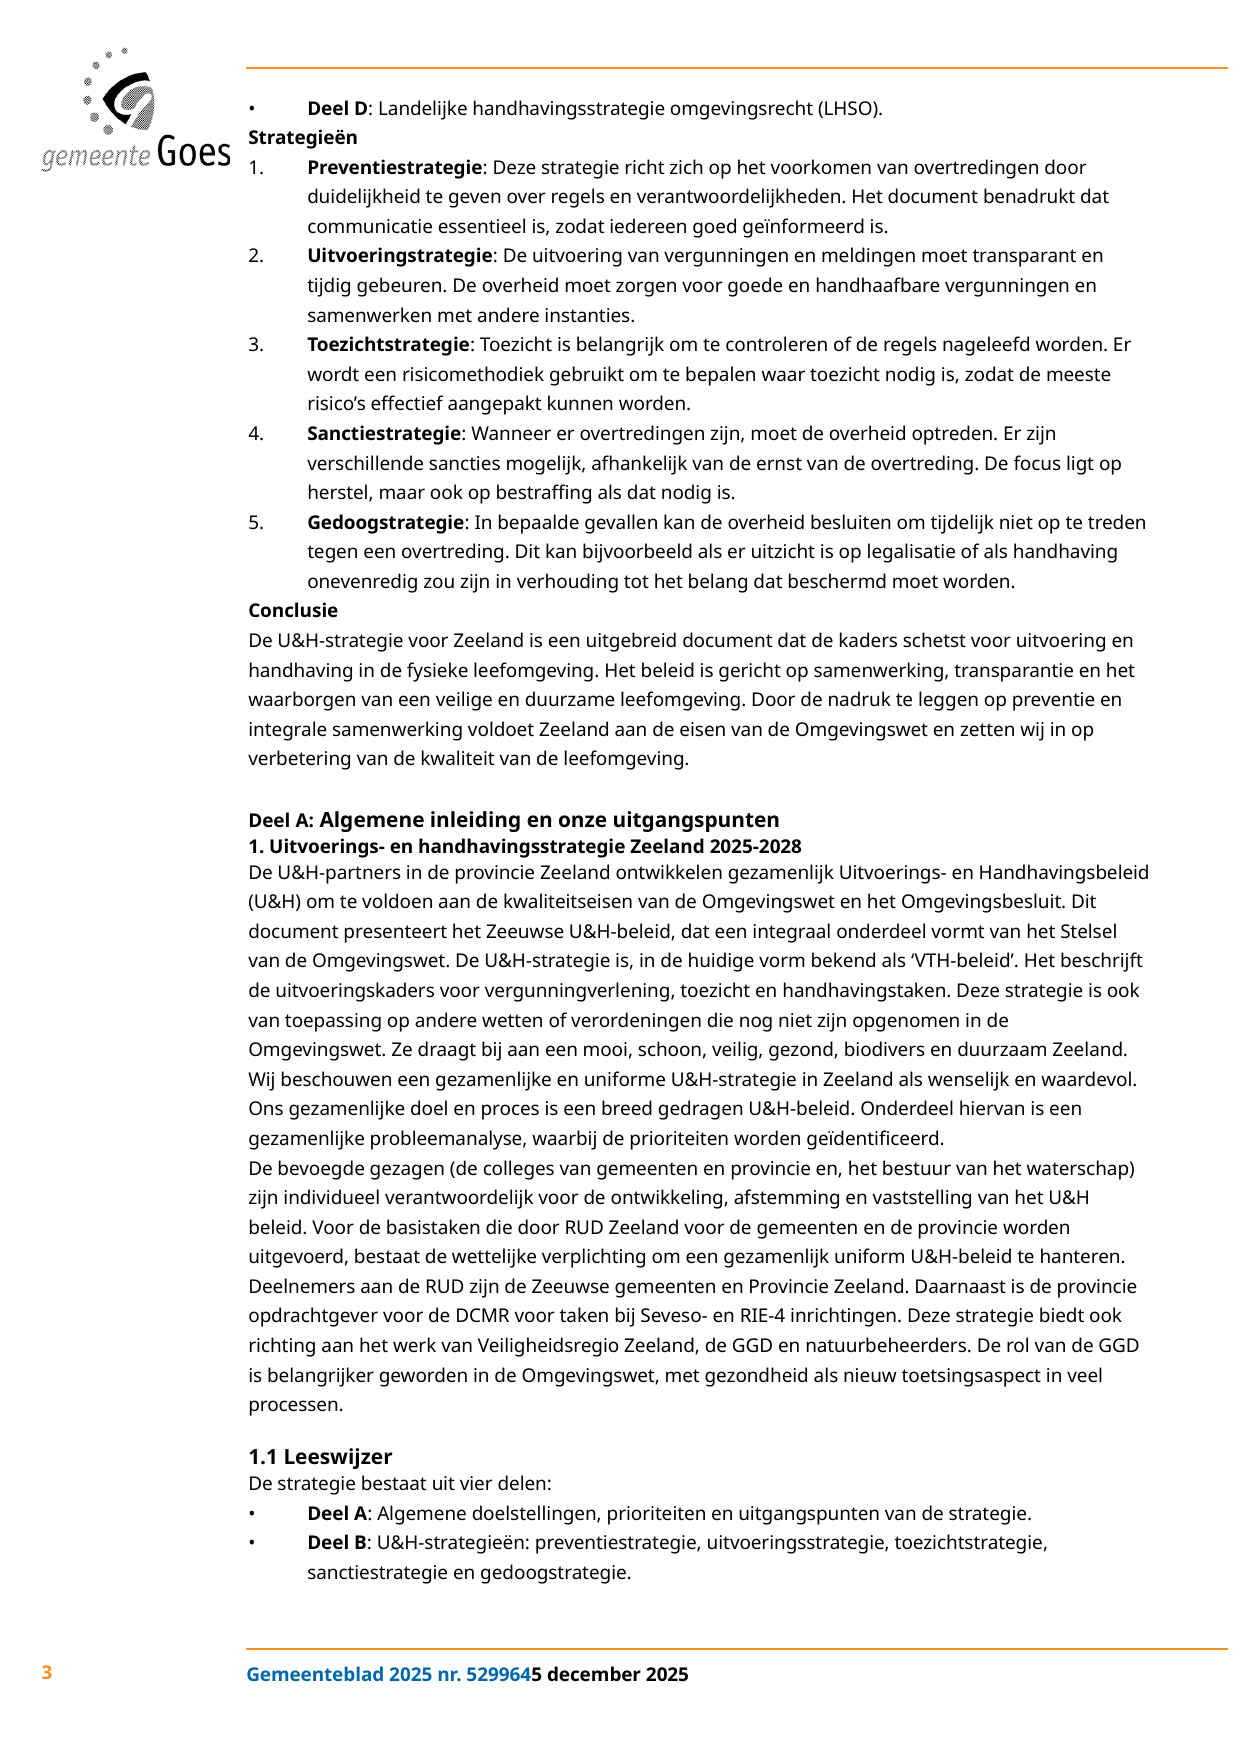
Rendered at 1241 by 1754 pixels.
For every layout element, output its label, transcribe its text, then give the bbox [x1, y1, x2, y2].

list Toezichtstrategie: Toezicht is belangrijk om te controleren of de regels nageleefd worden. Er wordt een risicomethodiek gebruikt om te bepalen waar toezicht nodig is, zodat de meeste risico’s effectief aangepakt kunnen worden. [248, 331, 1152, 416]
text De U&H-strategie voor Zeeland is een uitgebreid document dat de kaders schetst voor uitvoering en handhaving in de fysieke leefomgeving. Het beleid is gericht op samenwerking, transparantie en het waarborgen van een veilige en duurzame leefomgeving. Door de nadruk te leggen op preventie en integrale samenwerking voldoet Zeeland aan de eisen van de Omgevingswet en zetten wij in op verbetering van de kwaliteit van de leefomgeving. [248, 627, 1152, 771]
text 1.1 Leeswijzer [248, 1442, 1152, 1470]
list Deel A: Algemene doelstellingen, prioriteiten en uitgangspunten van de strategie. [248, 1500, 1152, 1526]
list Preventiestrategie: Deze strategie richt zich op het voorkomen van overtredingen door duidelijkheid te geven over regels en verantwoordelijkheden. Het document benadrukt dat communicatie essentieel is, zodat iedereen goed geïnformeerd is. [248, 154, 1152, 239]
text 1. Uitvoerings- en handhavingsstrategie Zeeland 2025-2028 [248, 833, 1152, 859]
text Wij beschouwen een gezamenlijke en uniforme U&H-strategie in Zeeland als wenselijk en waardevol. Ons gezamenlijke doel en proces is een breed gedragen U&H-beleid. Onderdeel hiervan is een gezamenlijke probleemanalyse, waarbij de prioriteiten worden geïdentificeerd. [248, 1066, 1152, 1151]
text Conclusie [248, 598, 1152, 623]
text Deel A: Algemene inleiding en onze uitgangspunten [248, 805, 1152, 833]
text De U&H-partners in de provincie Zeeland ontwikkelen gezamenlijk Uitvoerings- en Handhavingsbeleid (U&H) om te voldoen aan de kwaliteitseisen van de Omgevingswet en het Omgevingsbesluit. Dit document presenteert het Zeeuwse U&H-beleid, dat een integraal onderdeel vormt van het Stelsel van de Omgevingswet. De U&H-strategie is, in de huidige vorm bekend als ‘VTH-beleid’. Het beschrijft de uitvoeringskaders voor vergunningverlening, toezicht en handhavingstaken. Deze strategie is ook van toepassing op andere wetten of verordeningen die nog niet zijn opgenomen in de Omgevingswet. Ze draagt bij aan een mooi, schoon, veilig, gezond, biodivers en duurzaam Zeeland. [248, 859, 1152, 1062]
list Gedoogstrategie: In bepaalde gevallen kan de overheid besluiten om tijdelijk niet op te treden tegen een overtreding. Dit kan bijvoorbeeld als er uitzicht is op legalisatie of als handhaving onevenredig zou zijn in verhouding tot het belang dat beschermd moet worden. [248, 509, 1152, 594]
list Sanctiestrategie: Wanneer er overtredingen zijn, moet de overheid optreden. Er zijn verschillende sancties mogelijk, afhankelijk van de ernst van de overtreding. De focus ligt op herstel, maar ook op bestraffing als dat nodig is. [248, 420, 1152, 505]
text De strategie bestaat uit vier delen: [248, 1470, 1152, 1496]
text De bevoegde gezagen (de colleges van gemeenten en provincie en, het bestuur van het waterschap) zijn individueel verantwoordelijk voor de ontwikkeling, afstemming en vaststelling van het U&H beleid. Voor de basistaken die door RUD Zeeland voor de gemeenten en de provincie worden uitgevoerd, bestaat de wettelijke verplichting om een gezamenlijk uniform U&H-beleid te hanteren. Deelnemers aan de RUD zijn de Zeeuwse gemeenten en Provincie Zeeland. Daarnaast is de provincie opdrachtgever voor de DCMR voor taken bij Seveso- en RIE-4 inrichtingen. Deze strategie biedt ook richting aan het werk van Veiligheidsregio Zeeland, de GGD en natuurbeheerders. De rol van de GGD is belangrijker geworden in de Omgevingswet, met gezondheid als nieuw toetsingsaspect in veel processen. [248, 1155, 1152, 1417]
list Uitvoeringstrategie: De uitvoering van vergunningen en meldingen moet transparant en tijdig gebeuren. De overheid moet zorgen voor goede en handhaafbare vergunningen en samenwerken met andere instanties. [248, 243, 1152, 328]
picture [41, 47, 231, 172]
list Deel B: U&H-strategieën: preventiestrategie, uitvoeringsstrategie, toezichtstrategie, sanctiestrategie en gedoogstrategie. [248, 1529, 1152, 1585]
list Deel D: Landelijke handhavingsstrategie omgevingsrecht (LHSO). [248, 95, 1152, 121]
text Strategieën [248, 124, 1152, 150]
